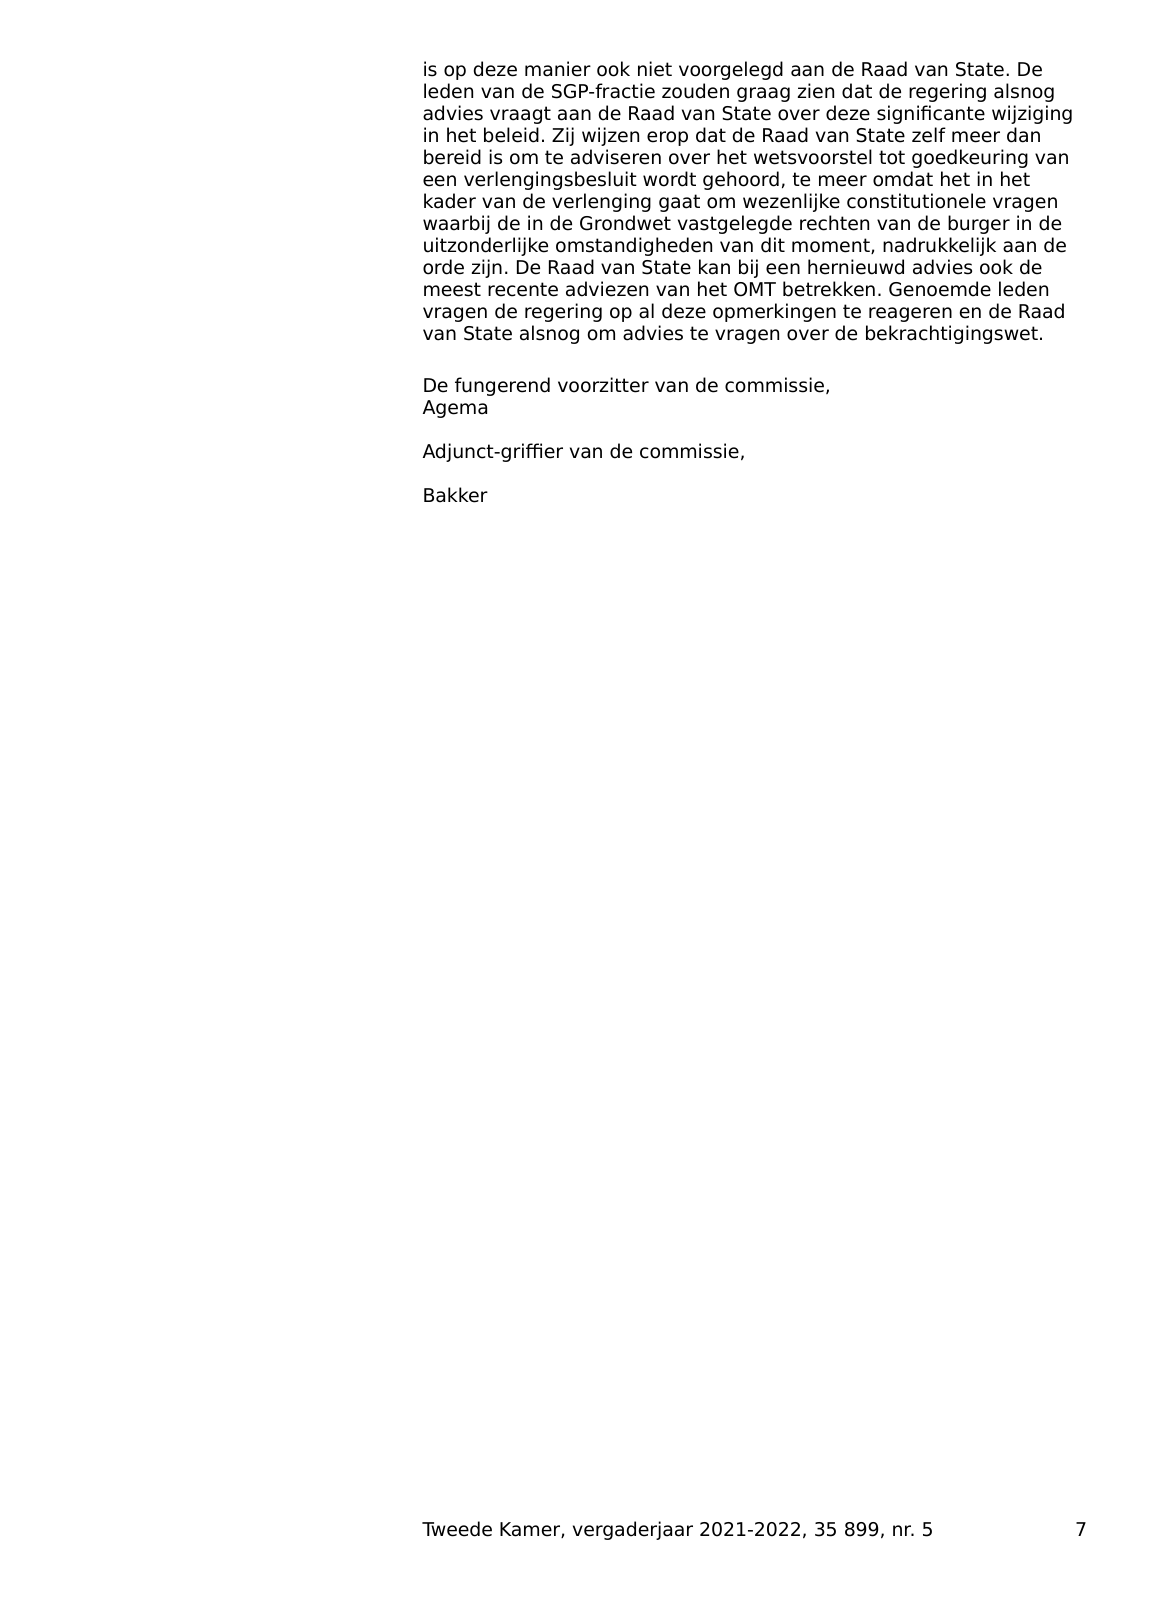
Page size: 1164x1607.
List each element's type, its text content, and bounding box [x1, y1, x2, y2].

text Adjunct-griffier van de commissie, Bakker [422, 441, 1087, 507]
text De fungerend voorzitter van de commissie, Agema [422, 375, 1087, 419]
text is op deze manier ook niet voorgelegd aan de Raad van State. De leden van de SGP-fractie zouden graag zien dat de regering alsnog advies vraagt aan de Raad van State over deze significante wijziging in het beleid. Zij wijzen erop dat de Raad van State zelf meer dan bereid is om te adviseren over het wetsvoorstel tot goedkeuring van een verlengingsbesluit wordt gehoord, te meer omdat het in het kader van de verlenging gaat om wezenlijke constitutionele vragen waarbij de in de Grondwet vastgelegde rechten van de burger in de uitzonderlijke omstandigheden van dit moment, nadrukkelijk aan de orde zijn. De Raad van State kan bij een hernieuwd advies ook de meest recente adviezen van het OMT betrekken. Genoemde leden vragen de regering op al deze opmerkingen te reageren en de Raad van State alsnog om advies te vragen over de bekrachtigingswet. [422, 59, 1087, 345]
